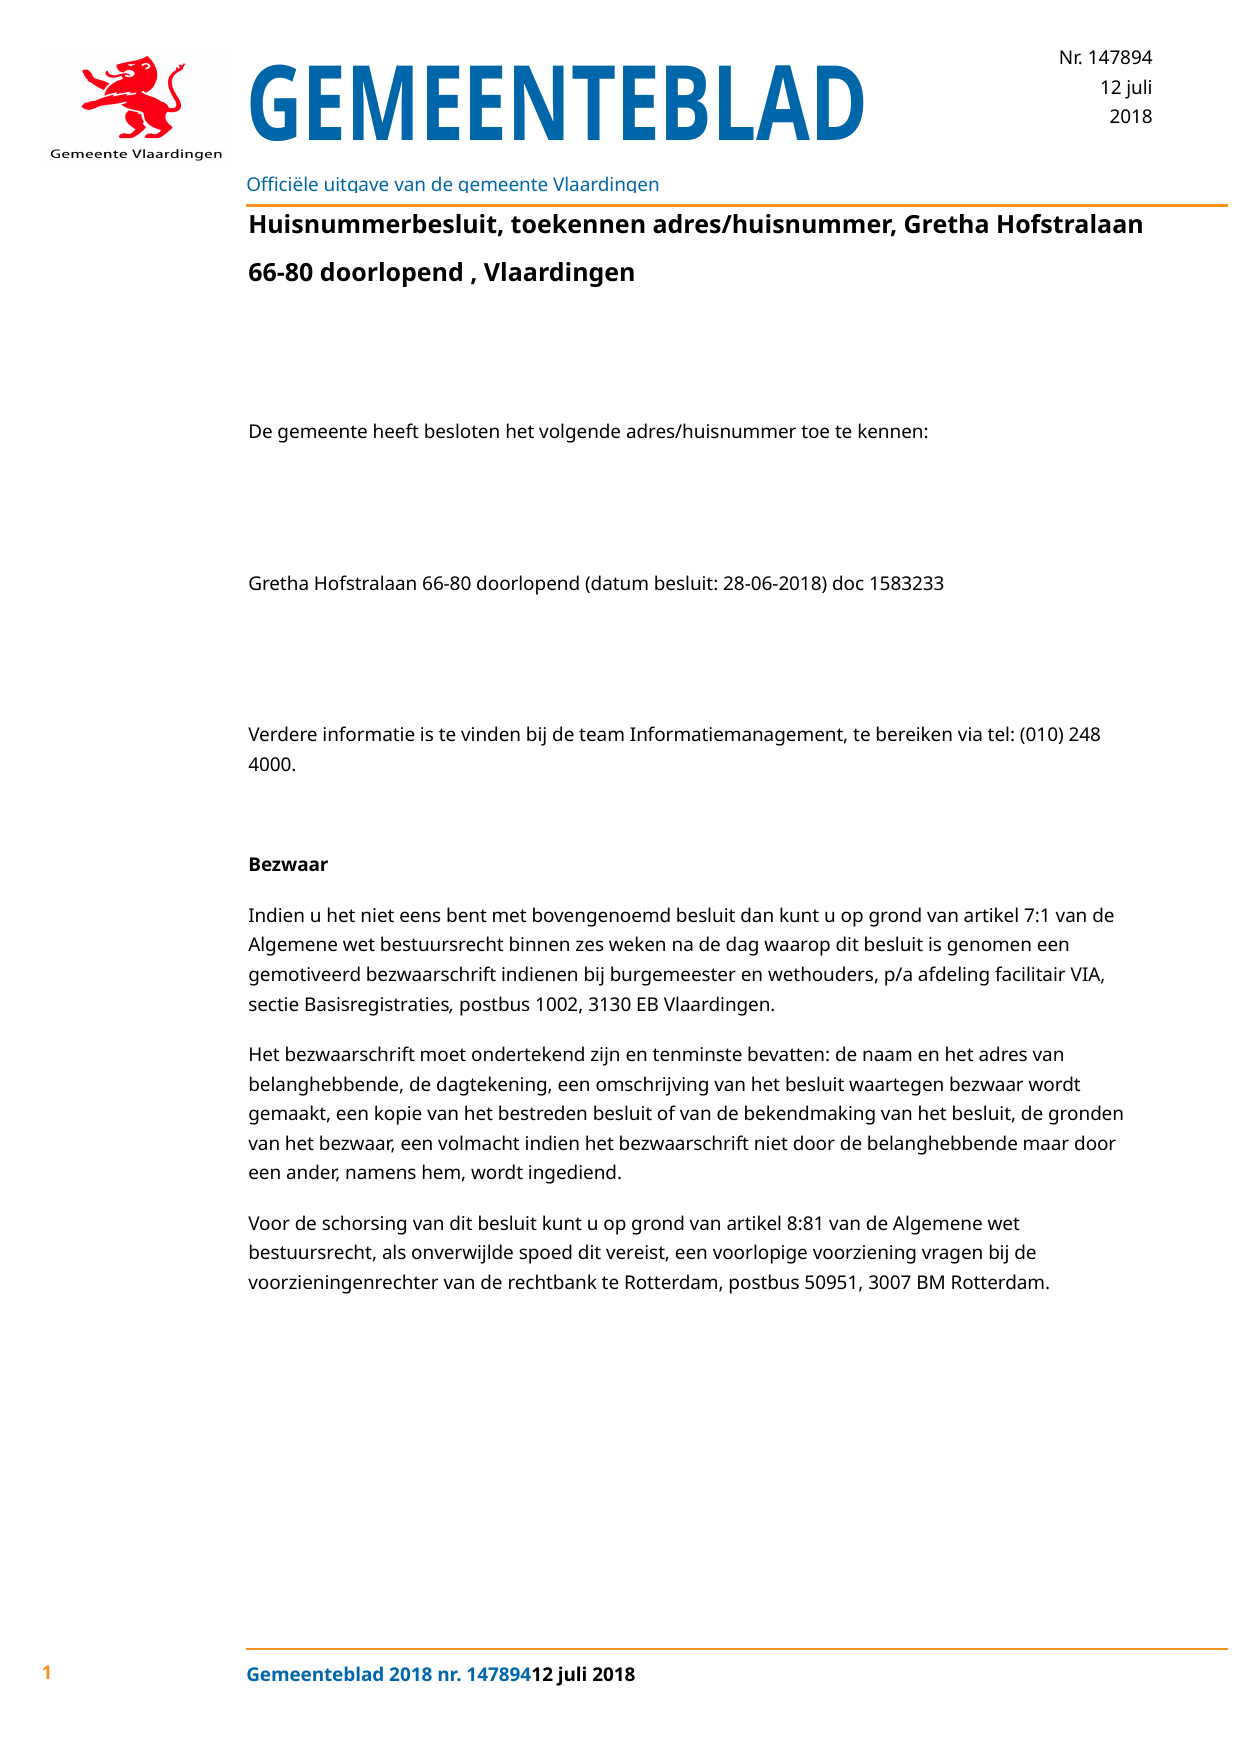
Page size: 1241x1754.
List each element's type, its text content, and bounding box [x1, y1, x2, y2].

text Indien u het niet eens bent met bovengenoemd besluit dan kunt u op grond van artikel 7:1 van de Algemene wet bestuursrecht binnen zes weken na de dag waarop dit besluit is genomen een gemotiveerd bezwaarschrift indienen bij burgemeester en wethouders, p/a afdeling facilitair VIA, sectie Basisregistraties, postbus 1002, 3130 EB Vlaardingen. [248, 902, 1152, 1017]
picture [41, 47, 231, 172]
text Het bezwaarschrift moet ondertekend zijn en tenminste bevatten: de naam en het adres van belanghebbende, de dagtekening, een omschrijving van het besluit waartegen bezwaar wordt gemaakt, een kopie van het bestreden besluit of van de bekendmaking van het besluit, de gronden van het bezwaar, een volmacht indien het bezwaarschrift niet door de belanghebbende maar door een ander, namens hem, wordt ingediend. [248, 1041, 1152, 1185]
text Verdere informatie is te vinden bij de team Informatiemanagement, te bereiken via tel: (010) 248 4000. [248, 721, 1152, 777]
text Gretha Hofstralaan 66-80 doorlopend (datum besluit: 28-06-2018) doc 1583233 [248, 570, 1152, 596]
text Voor de schorsing van dit besluit kunt u op grond van artikel 8:81 van de Algemene wet bestuursrecht, als onverwijlde spoed dit vereist, een voorlopige voorziening vragen bij de voorzieningenrechter van de rechtbank te Rotterdam, postbus 50951, 3007 BM Rotterdam. [248, 1210, 1152, 1295]
text Bezwaar [248, 852, 1152, 877]
text De gemeente heeft besloten het volgende adres/huisnummer toe te kennen: [248, 419, 1152, 444]
text Huisnummerbesluit, toekennen adres/huisnummer, Gretha Hofstralaan 66-80 doorlopend , Vlaardingen [248, 207, 1152, 288]
